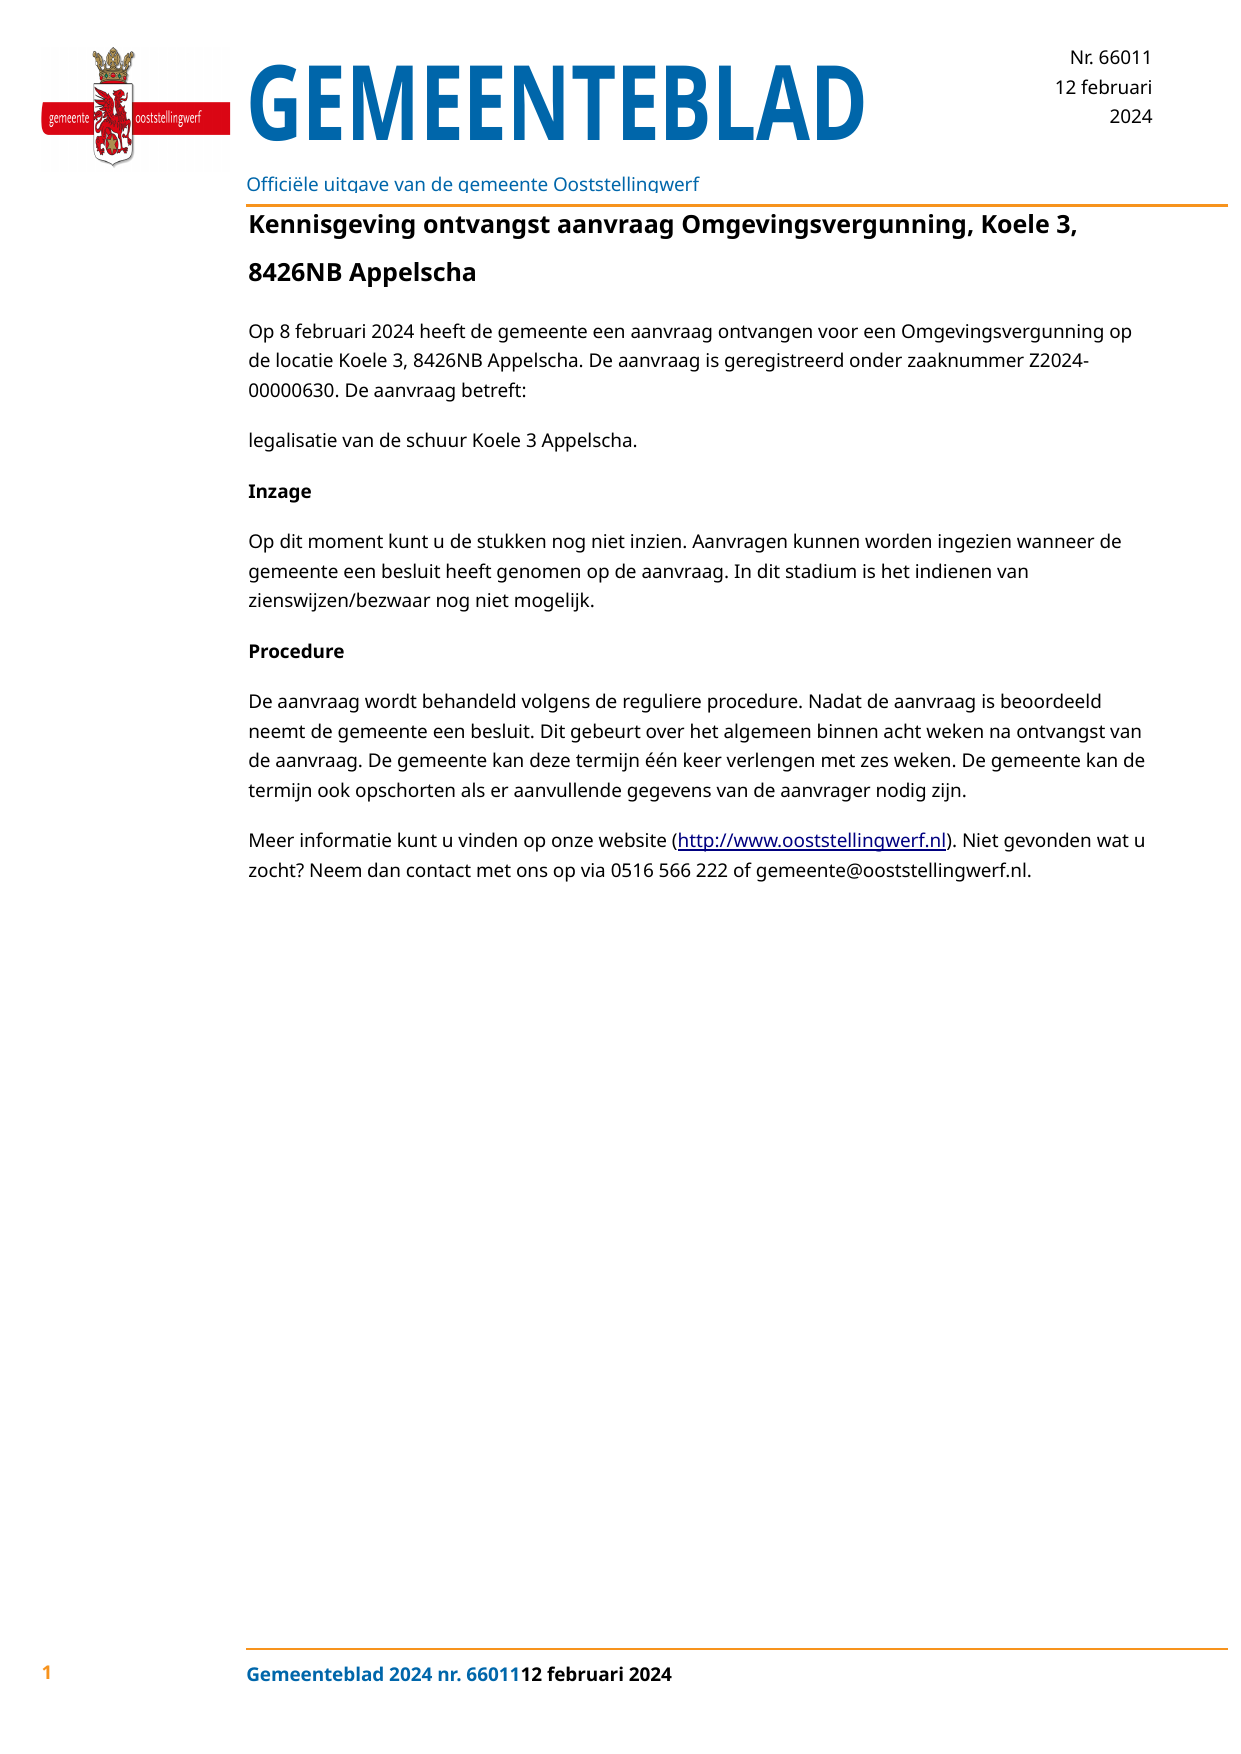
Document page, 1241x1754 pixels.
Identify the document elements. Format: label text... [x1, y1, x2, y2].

text De aanvraag wordt behandeld volgens de reguliere procedure. Nadat de aanvraag is beoordeeld neemt de gemeente een besluit. Dit gebeurt over het algemeen binnen acht weken na ontvangst van de aanvraag. De gemeente kan deze termijn één keer verlengen met zes weken. De gemeente kan de termijn ook opschorten als er aanvullende gegevens van de aanvrager nodig zijn. [248, 688, 1152, 803]
text Op dit moment kunt u de stukken nog niet inzien. Aanvragen kunnen worden ingezien wanneer de gemeente een besluit heeft genomen op de aanvraag. In dit stadium is het indienen van zienswijzen/bezwaar nog niet mogelijk. [248, 528, 1152, 613]
text legalisatie van de schuur Koele 3 Appelscha. [248, 427, 1152, 453]
text Op 8 februari 2024 heeft de gemeente een aanvraag ontvangen voor een Omgevingsvergunning op de locatie Koele 3, 8426NB Appelscha. De aanvraag is geregistreerd onder zaaknummer Z2024-00000630. De aanvraag betreft: [248, 318, 1152, 403]
text Procedure [248, 638, 1152, 664]
text Kennisgeving ontvangst aanvraag Omgevingsvergunning, Koele 3, 8426NB Appelscha [248, 207, 1152, 288]
text Meer informatie kunt u vinden op onze website (http://www.ooststellingwerf.nl). Niet gevonden wat u zocht? Neem dan contact met ons op via 0516 566 222 of gemeente@ooststellingwerf.nl. [248, 827, 1152, 883]
picture [41, 47, 231, 172]
text Inzage [248, 478, 1152, 504]
